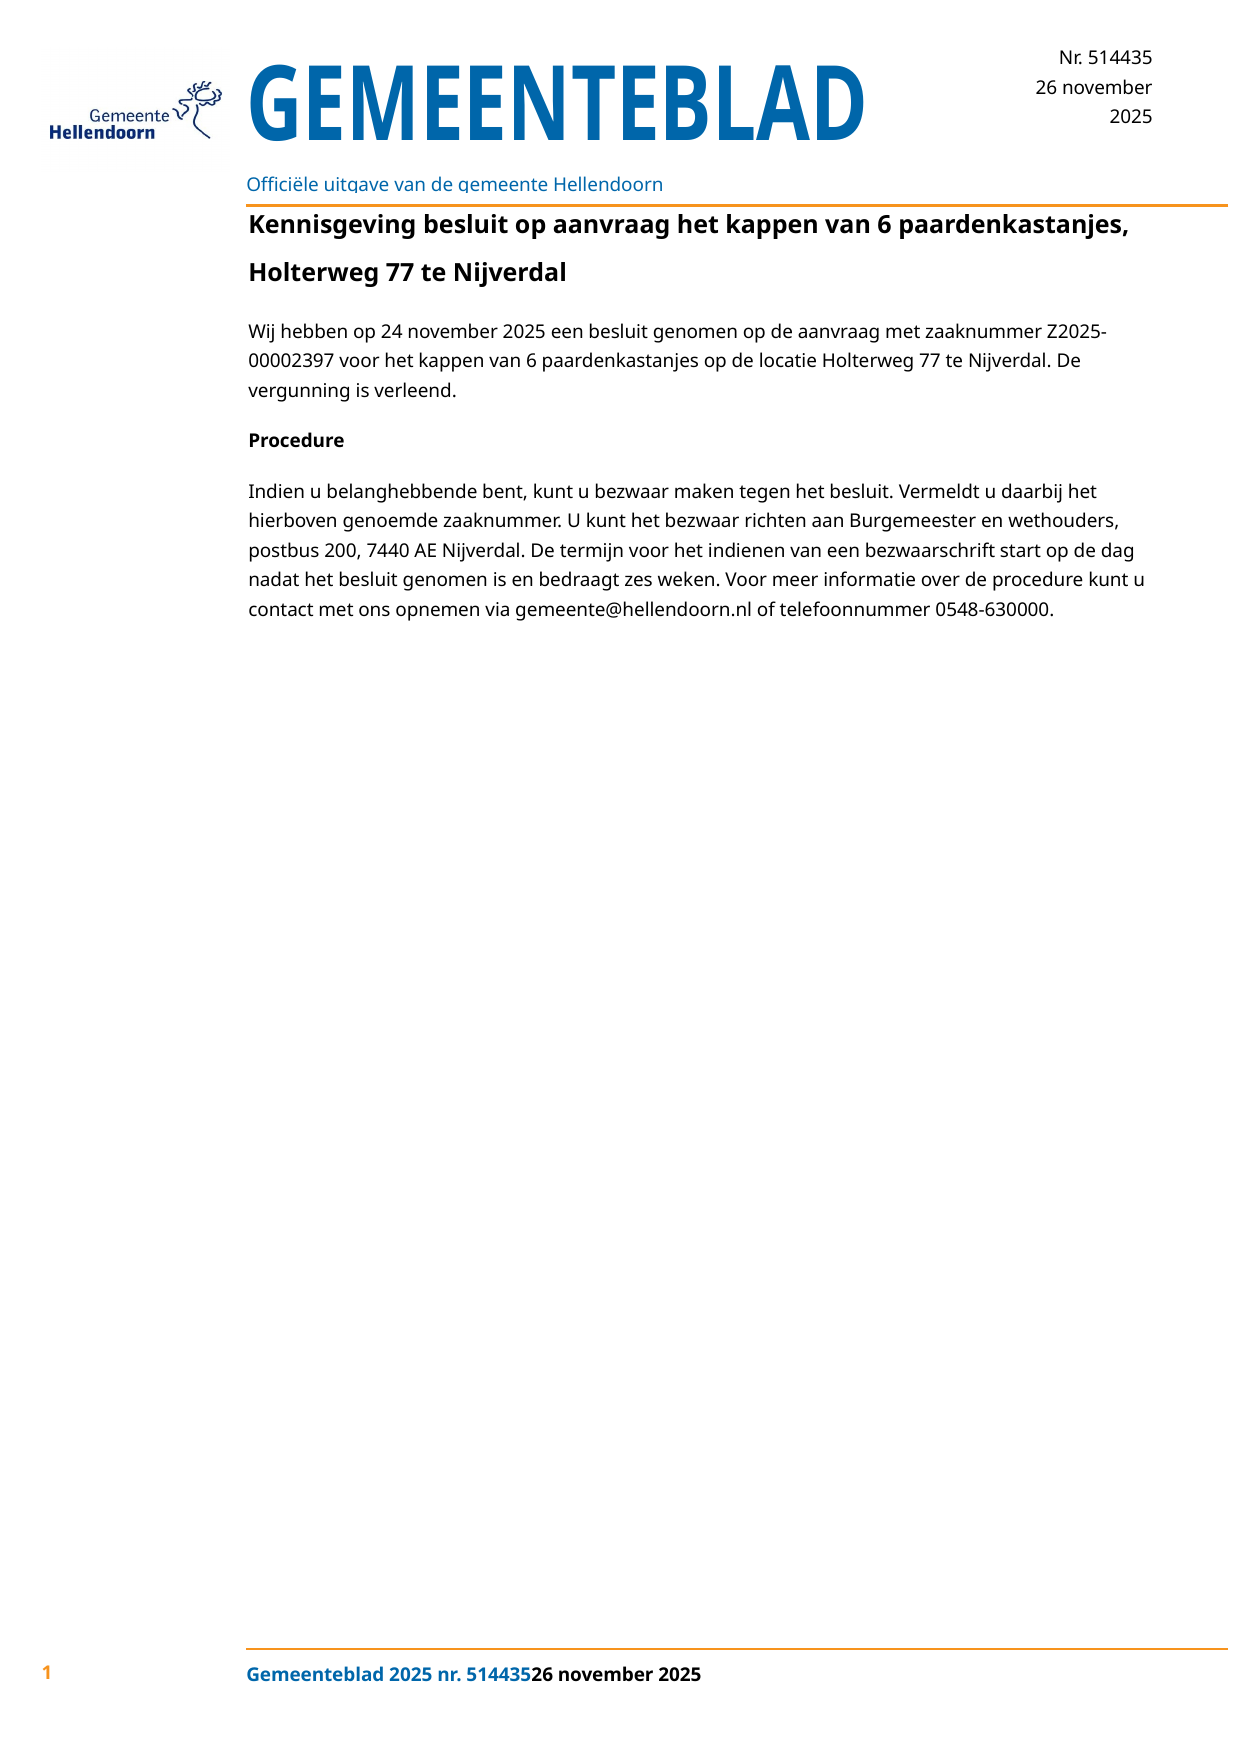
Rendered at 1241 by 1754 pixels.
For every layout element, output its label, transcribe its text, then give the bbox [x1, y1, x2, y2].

text Wij hebben op 24 november 2025 een besluit genomen op de aanvraag met zaaknummer Z2025-00002397 voor het kappen van 6 paardenkastanjes op de locatie Holterweg 77 te Nijverdal. De vergunning is verleend. [248, 318, 1152, 403]
text Kennisgeving besluit op aanvraag het kappen van 6 paardenkastanjes, Holterweg 77 te Nijverdal [248, 207, 1152, 288]
text Procedure [248, 427, 1152, 453]
text Indien u belanghebbende bent, kunt u bezwaar maken tegen het besluit. Vermeldt u daarbij het hierboven genoemde zaaknummer. U kunt het bezwaar richten aan Burgemeester en wethouders, postbus 200, 7440 AE Nijverdal. De termijn voor het indienen van een bezwaarschrift start op de dag nadat het besluit genomen is en bedraagt zes weken. Voor meer informatie over de procedure kunt u contact met ons opnemen via gemeente@hellendoorn.nl of telefoonnummer 0548-630000. [248, 478, 1152, 622]
picture [41, 47, 231, 172]
